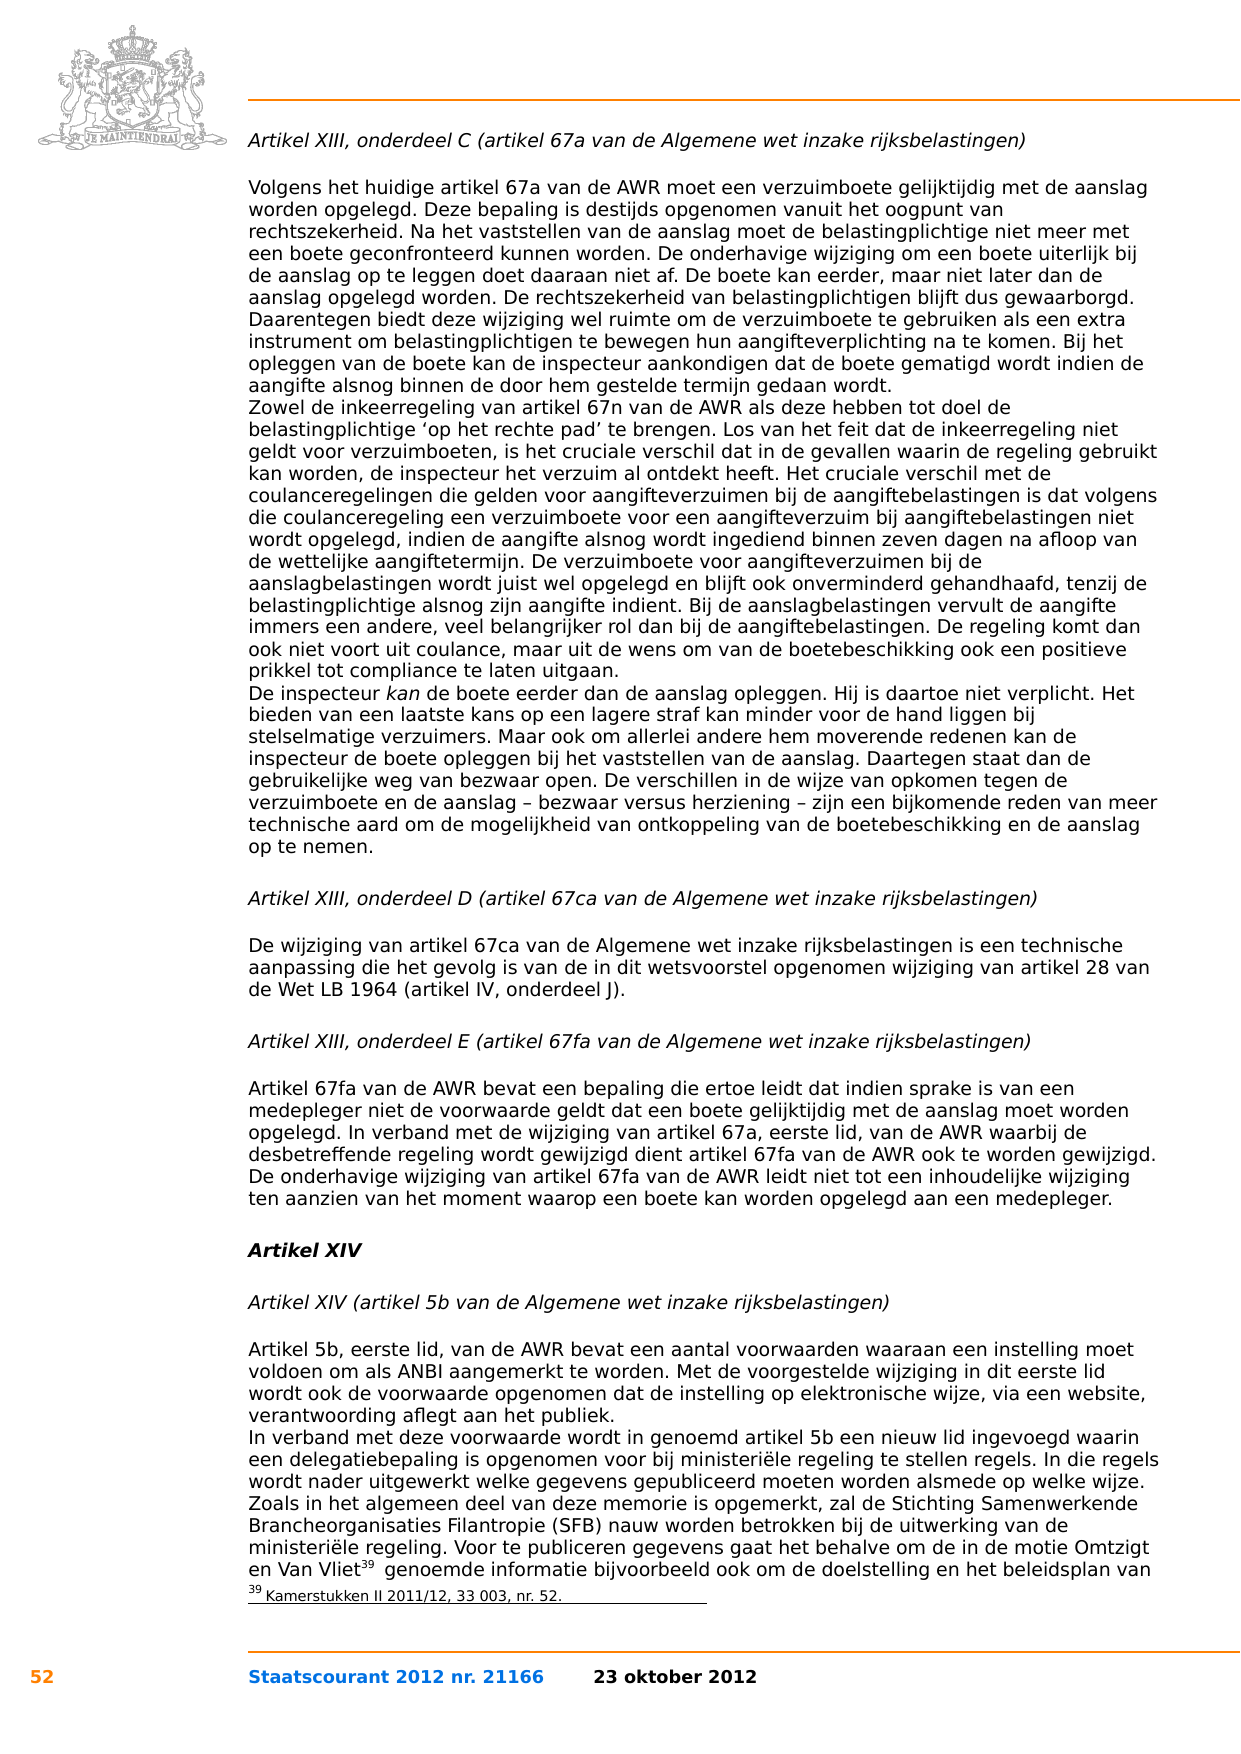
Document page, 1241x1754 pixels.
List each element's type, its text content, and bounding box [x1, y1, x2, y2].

text Kamerstukken II 2011/12, 33 003, nr. 52. [248, 1584, 1163, 1606]
subtitle Artikel XIV [248, 1240, 1163, 1262]
text Volgens het huidige artikel 67a van de AWR moet een verzuimboete gelijktijdig met de aanslag worden opgelegd. Deze bepaling is destijds opgenomen vanuit het oogpunt van rechtszekerheid. Na het vaststellen van de aanslag moet de belastingplichtige niet meer met een boete geconfronteerd kunnen worden. De onderhavige wijziging om een boete uiterlijk bij de aanslag op te leggen doet daaraan niet af. De boete kan eerder, maar niet later dan de aanslag opgelegd worden. De rechtszekerheid van belastingplichtigen blijft dus gewaarborgd. Daarentegen biedt deze wijziging wel ruimte om de verzuimboete te gebruiken als een extra instrument om belastingplichtigen te bewegen hun aangifteverplichting na te komen. Bij het opleggen van de boete kan de inspecteur aankondigen dat de boete gematigd wordt indien de aangifte alsnog binnen de door hem gestelde termijn gedaan wordt. [248, 177, 1163, 397]
text In verband met deze voorwaarde wordt in genoemd artikel 5b een nieuw lid ingevoegd waarin een delegatiebepaling is opgenomen voor bij ministeriële regeling te stellen regels. In die regels wordt nader uitgewerkt welke gegevens gepubliceerd moeten worden alsmede op welke wijze. Zoals in het algemeen deel van deze memorie is opgemerkt, zal de Stichting Samenwerkende Brancheorganisaties Filantropie (SFB) nauw worden betrokken bij de uitwerking van de ministeriële regeling. Voor te publiceren gegevens gaat het behalve om de in de motie Omtzigt en Van Vliet genoemde informatie bijvoorbeeld ook om de doelstelling en het beleidsplan van [248, 1427, 1163, 1581]
text Artikel 5b, eerste lid, van de AWR bevat een aantal voorwaarden waaraan een instelling moet voldoen om als ANBI aangemerkt te worden. Met de voorgestelde wijziging in dit eerste lid wordt ook de voorwaarde opgenomen dat de instelling op elektronische wijze, via een website, verantwoording aflegt aan het publiek. [248, 1339, 1163, 1427]
text Zowel de inkeerregeling van artikel 67n van de AWR als deze hebben tot doel de belastingplichtige ‘op het rechte pad’ te brengen. Los van het feit dat de inkeerregeling niet geldt voor verzuimboeten, is het cruciale verschil dat in de gevallen waarin de regeling gebruikt kan worden, de inspecteur het verzuim al ontdekt heeft. Het cruciale verschil met de coulanceregelingen die gelden voor aangifteverzuimen bij de aangiftebelastingen is dat volgens die coulanceregeling een verzuimboete voor een aangifteverzuim bij aangiftebelastingen niet wordt opgelegd, indien de aangifte alsnog wordt ingediend binnen zeven dagen na afloop van de wettelijke aangiftetermijn. De verzuimboete voor aangifteverzuimen bij de aanslagbelastingen wordt juist wel opgelegd en blijft ook onverminderd gehandhaafd, tenzij de belastingplichtige alsnog zijn aangifte indient. Bij de aanslagbelastingen vervult de aangifte immers een andere, veel belangrijker rol dan bij de aangiftebelastingen. De regeling komt dan ook niet voort uit coulance, maar uit de wens om van de boetebeschikking ook een positieve prikkel tot compliance te laten uitgaan. [248, 397, 1163, 682]
subtitle Artikel XIV (artikel 5b van de Algemene wet inzake rijksbelastingen) [248, 1292, 1163, 1314]
text De wijziging van artikel 67ca van de Algemene wet inzake rijksbelastingen is een technische aanpassing die het gevolg is van de in dit wetsvoorstel opgenomen wijziging van artikel 28 van de Wet LB 1964 (artikel IV, onderdeel J). [248, 935, 1163, 1001]
text Artikel 67fa van de AWR bevat een bepaling die ertoe leidt dat indien sprake is van een medepleger niet de voorwaarde geldt dat een boete gelijktijdig met de aanslag moet worden opgelegd. In verband met de wijziging van artikel 67a, eerste lid, van de AWR waarbij de desbetreffende regeling wordt gewijzigd dient artikel 67fa van de AWR ook te worden gewijzigd. De onderhavige wijziging van artikel 67fa van de AWR leidt niet tot een inhoudelijke wijziging ten aanzien van het moment waarop een boete kan worden opgelegd aan een medepleger. [248, 1078, 1163, 1210]
text De inspecteur kan de boete eerder dan de aanslag opleggen. Hij is daartoe niet verplicht. Het bieden van een laatste kans op een lagere straf kan minder voor de hand liggen bij stelselmatige verzuimers. Maar ook om allerlei andere hem moverende redenen kan de inspecteur de boete opleggen bij het vaststellen van de aanslag. Daartegen staat dan de gebruikelijke weg van bezwaar open. De verschillen in de wijze van opkomen tegen de verzuimboete en de aanslag – bezwaar versus herziening – zijn een bijkomende reden van meer technische aard om de mogelijkheid van ontkoppeling van de boetebeschikking en de aanslag op te nemen. [248, 682, 1163, 858]
subtitle Artikel XIII, onderdeel D (artikel 67ca van de Algemene wet inzake rijksbelastingen) [248, 888, 1163, 910]
subtitle Artikel XIII, onderdeel E (artikel 67fa van de Algemene wet inzake rijksbelastingen) [248, 1031, 1163, 1053]
picture [38, 25, 227, 150]
subtitle Artikel XIII, onderdeel C (artikel 67a van de Algemene wet inzake rijksbelastingen) [248, 130, 1163, 152]
